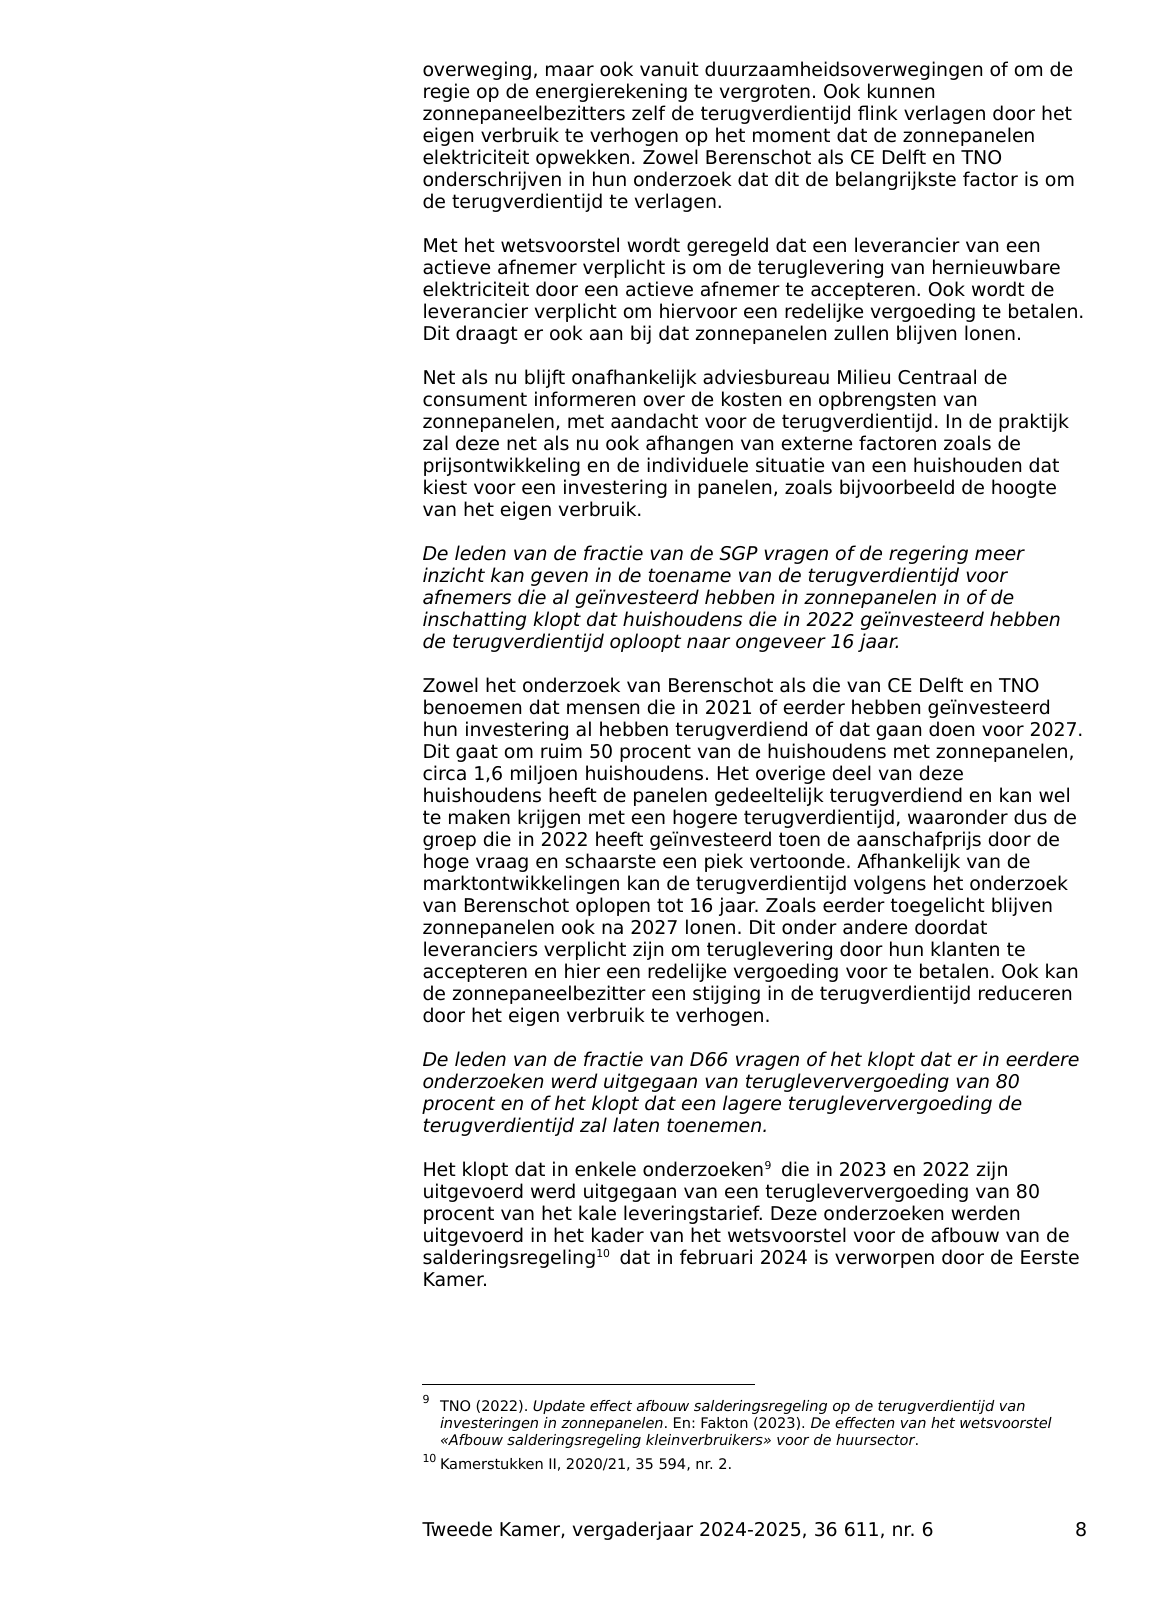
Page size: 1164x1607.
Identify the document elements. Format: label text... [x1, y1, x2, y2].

text overweging, maar ook vanuit duurzaamheidsoverwegingen of om de regie op de energierekening te vergroten. Ook kunnen zonnepaneelbezitters zelf de terugverdientijd flink verlagen door het eigen verbruik te verhogen op het moment dat de zonnepanelen elektriciteit opwekken. Zowel Berenschot als CE Delft en TNO onderschrijven in hun onderzoek dat dit de belangrijkste factor is om de terugverdientijd te verlagen. [422, 59, 1087, 213]
text Kamerstukken II, 2020/21, 35 594, nr. 2. [422, 1452, 1087, 1474]
text Met het wetsvoorstel wordt geregeld dat een leverancier van een actieve afnemer verplicht is om de teruglevering van hernieuwbare elektriciteit door een actieve afnemer te accepteren. Ook wordt de leverancier verplicht om hiervoor een redelijke vergoeding te betalen. Dit draagt er ook aan bij dat zonnepanelen zullen blijven lonen. [422, 235, 1087, 345]
text Net als nu blijft onafhankelijk adviesbureau Milieu Centraal de consument informeren over de kosten en opbrengsten van zonnepanelen, met aandacht voor de terugverdientijd. In de praktijk zal deze net als nu ook afhangen van externe factoren zoals de prijsontwikkeling en de individuele situatie van een huishouden dat kiest voor een investering in panelen, zoals bijvoorbeeld de hoogte van het eigen verbruik. [422, 367, 1087, 521]
text Het klopt dat in enkele onderzoeken die in 2023 en 2022 zijn uitgevoerd werd uitgegaan van een terugleververgoeding van 80 procent van het kale leveringstarief. Deze onderzoeken werden uitgevoerd in het kader van het wetsvoorstel voor de afbouw van de salderingsregeling dat in februari 2024 is verworpen door de Eerste Kamer. [422, 1159, 1087, 1291]
text Zowel het onderzoek van Berenschot als die van CE Delft en TNO benoemen dat mensen die in 2021 of eerder hebben geïnvesteerd hun investering al hebben terugverdiend of dat gaan doen voor 2027. Dit gaat om ruim 50 procent van de huishoudens met zonnepanelen, circa 1,6 miljoen huishoudens. Het overige deel van deze huishoudens heeft de panelen gedeeltelijk terugverdiend en kan wel te maken krijgen met een hogere terugverdientijd, waaronder dus de groep die in 2022 heeft geïnvesteerd toen de aanschafprijs door de hoge vraag en schaarste een piek vertoonde. Afhankelijk van de marktontwikkelingen kan de terugverdientijd volgens het onderzoek van Berenschot oplopen tot 16 jaar. Zoals eerder toegelicht blijven zonnepanelen ook na 2027 lonen. Dit onder andere doordat leveranciers verplicht zijn om teruglevering door hun klanten te accepteren en hier een redelijke vergoeding voor te betalen. Ook kan de zonnepaneelbezitter een stijging in de terugverdientijd reduceren door het eigen verbruik te verhogen. [422, 675, 1087, 1027]
text De leden van de fractie van de SGP vragen of de regering meer inzicht kan geven in de toename van de terugverdientijd voor afnemers die al geïnvesteerd hebben in zonnepanelen in of de inschatting klopt dat huishoudens die in 2022 geïnvesteerd hebben de terugverdientijd oploopt naar ongeveer 16 jaar. [422, 543, 1087, 653]
text TNO (2022). Update effect afbouw salderingsregeling op de terugverdientijd van investeringen in zonnepanelen. En: Fakton (2023). De effecten van het wetsvoorstel «Afbouw salderingsregeling kleinverbruikers» voor de huursector. [422, 1393, 1087, 1449]
text De leden van de fractie van D66 vragen of het klopt dat er in eerdere onderzoeken werd uitgegaan van terugleververgoeding van 80 procent en of het klopt dat een lagere terugleververgoeding de terugverdientijd zal laten toenemen. [422, 1049, 1087, 1137]
